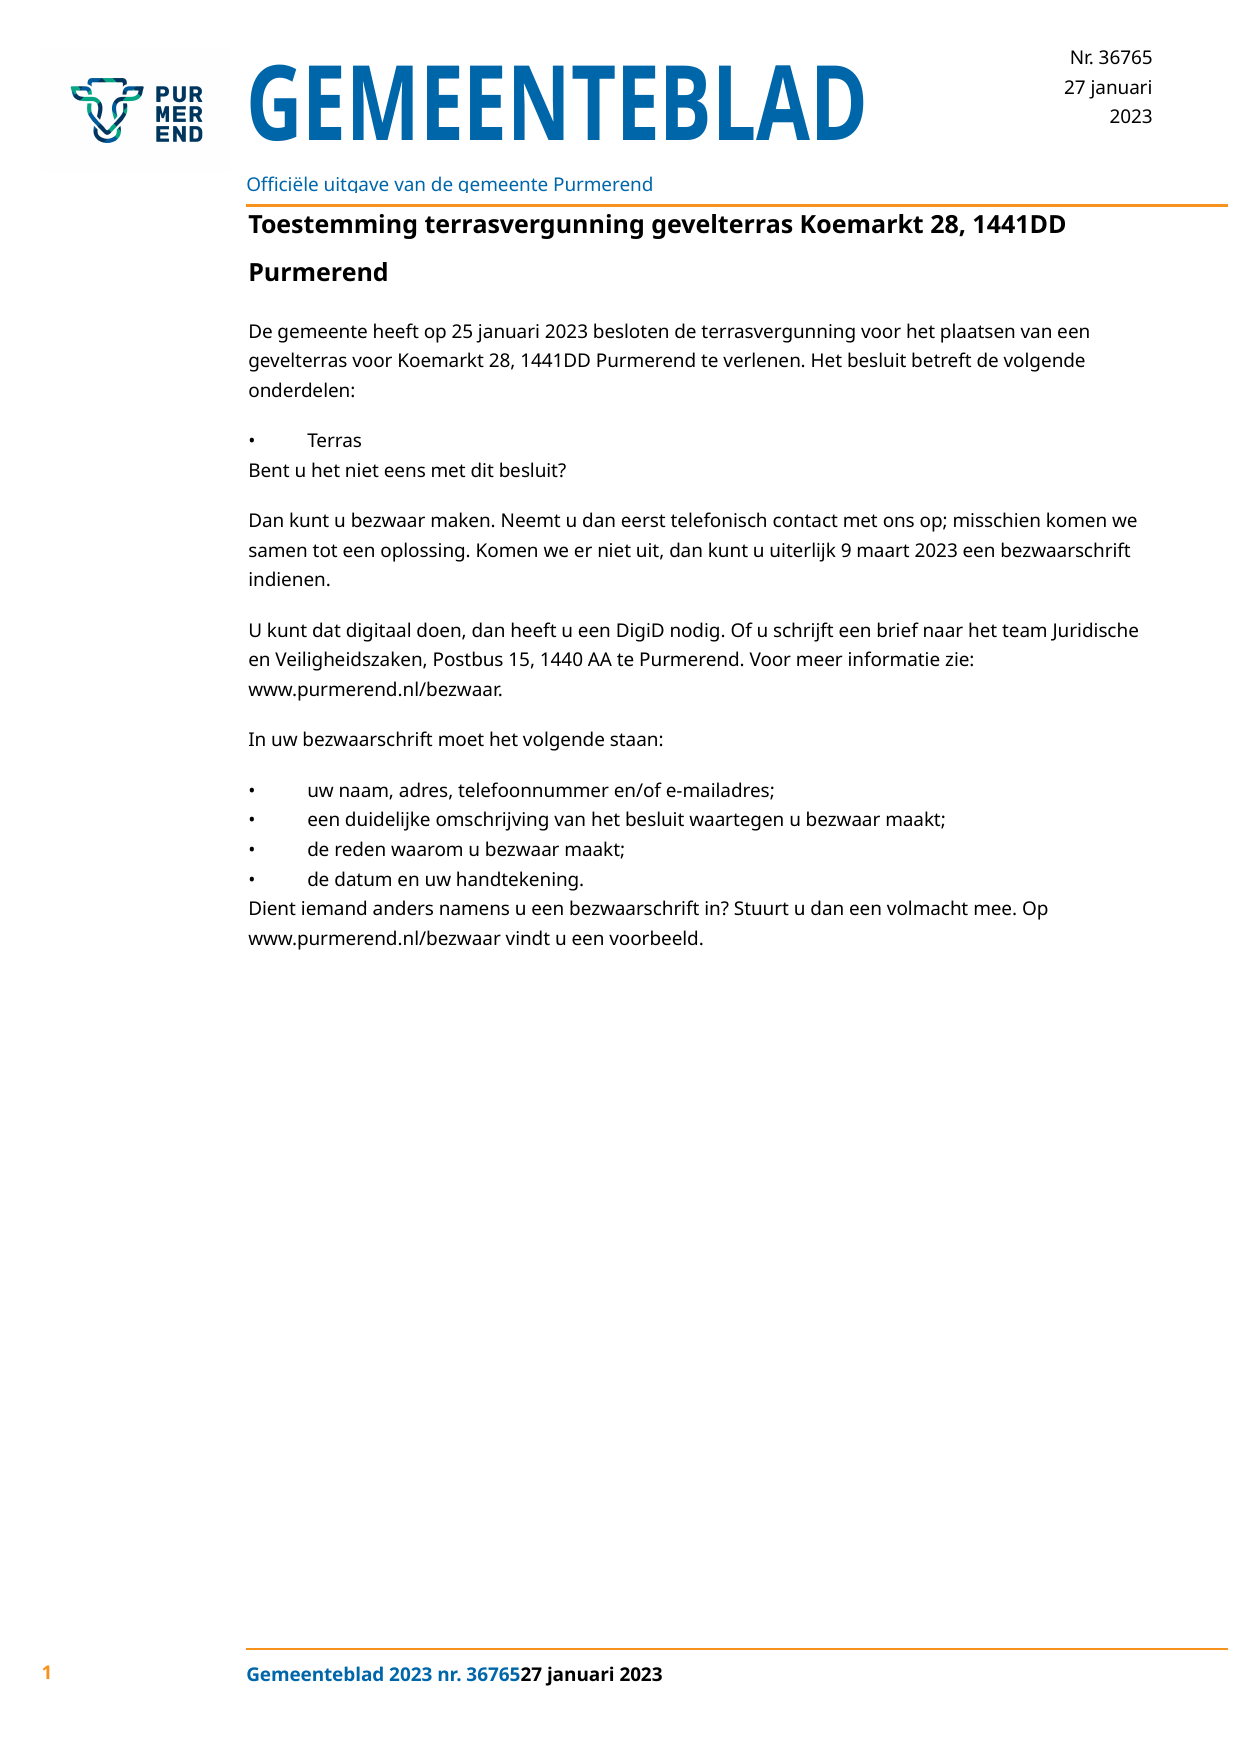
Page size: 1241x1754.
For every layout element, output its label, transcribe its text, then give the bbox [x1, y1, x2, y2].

text Dient iemand anders namens u een bezwaarschrift in? Stuurt u dan een volmacht mee. Op www.purmerend.nl/bezwaar vindt u een voorbeeld. [248, 895, 1152, 951]
text De gemeente heeft op 25 januari 2023 besloten de terrasvergunning voor het plaatsen van een gevelterras voor Koemarkt 28, 1441DD Purmerend te verlenen. Het besluit betreft de volgende onderdelen: [248, 318, 1152, 403]
list een duidelijke omschrijving van het besluit waartegen u bezwaar maakt; [248, 807, 1152, 832]
picture [41, 47, 231, 172]
text Toestemming terrasvergunning gevelterras Koemarkt 28, 1441DD Purmerend [248, 207, 1152, 288]
list de reden waarom u bezwaar maakt; [248, 836, 1152, 862]
text U kunt dat digitaal doen, dan heeft u een DigiD nodig. Of u schrijft een brief naar het team Juridische en Veiligheidszaken, Postbus 15, 1440 AA te Purmerend. Voor meer informatie zie: www.purmerend.nl/bezwaar. [248, 617, 1152, 702]
text In uw bezwaarschrift moet het volgende staan: [248, 727, 1152, 752]
list uw naam, adres, telefoonnummer en/of e-mailadres; [248, 777, 1152, 803]
list de datum en uw handtekening. [248, 866, 1152, 892]
text Bent u het niet eens met dit besluit? [248, 457, 1152, 483]
list Terras [248, 427, 1152, 453]
text Dan kunt u bezwaar maken. Neemt u dan eerst telefonisch contact met ons op; misschien komen we samen tot een oplossing. Komen we er niet uit, dan kunt u uiterlijk 9 maart 2023 een bezwaarschrift indienen. [248, 507, 1152, 592]
